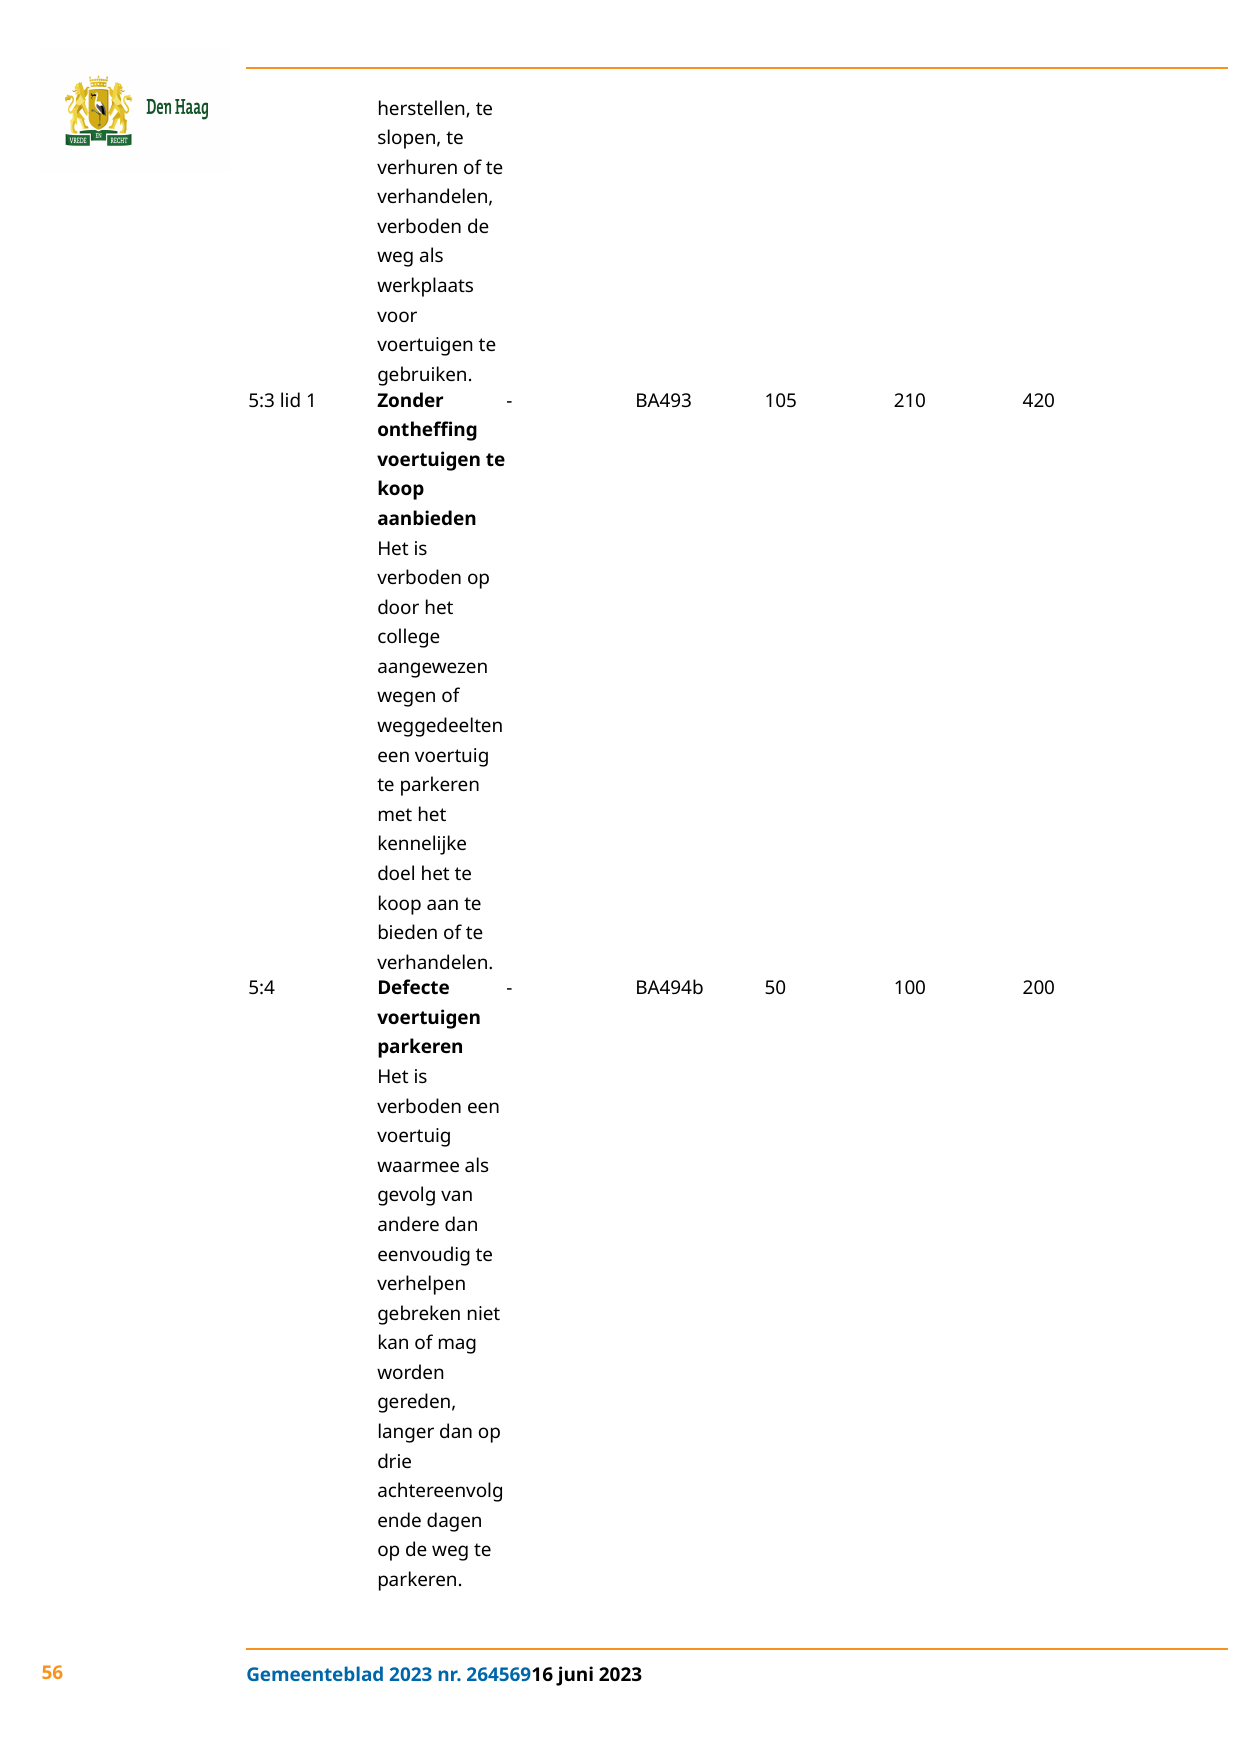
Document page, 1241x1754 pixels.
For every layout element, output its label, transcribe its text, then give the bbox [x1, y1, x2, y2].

table_cell Zonder ontheffing voertuigen te koop aanbieden Het is verboden op door het college aangewezen wegen of weggedeelten een voertuig te parkeren met het kennelijke doel het te koop aan te bieden of te verhandelen. [377, 387, 506, 974]
picture [41, 47, 231, 172]
table_cell 5:4 [248, 975, 377, 1592]
table_cell 5:3 lid 1 [248, 387, 377, 974]
table_cell 420 [1023, 387, 1152, 974]
table_cell BA494b [635, 975, 764, 1592]
table_cell 100 [894, 975, 1022, 1592]
table_cell - [506, 95, 635, 387]
table_cell [248, 95, 377, 387]
table_cell [635, 95, 764, 387]
table_cell - [506, 387, 635, 974]
table_cell BA493 [635, 387, 764, 974]
table_cell [1023, 95, 1152, 387]
table_cell 200 [1023, 975, 1152, 1592]
table_cell 50 [764, 975, 893, 1592]
table_cell - [506, 975, 635, 1592]
table_cell 210 [894, 387, 1022, 974]
table_cell [764, 95, 893, 387]
table_cell Defecte voertuigen parkeren Het is verboden een voertuig waarmee als gevolg van andere dan eenvoudig te verhelpen gebreken niet kan of mag worden gereden, langer dan op drie achtereenvolgende dagen op de weg te parkeren. [377, 975, 506, 1592]
table_cell herstellen, te slopen, te verhuren of te verhandelen, verboden de weg als werkplaats voor voertuigen te gebruiken. [377, 95, 506, 387]
table_cell [894, 95, 1022, 387]
table_cell 105 [764, 387, 893, 974]
